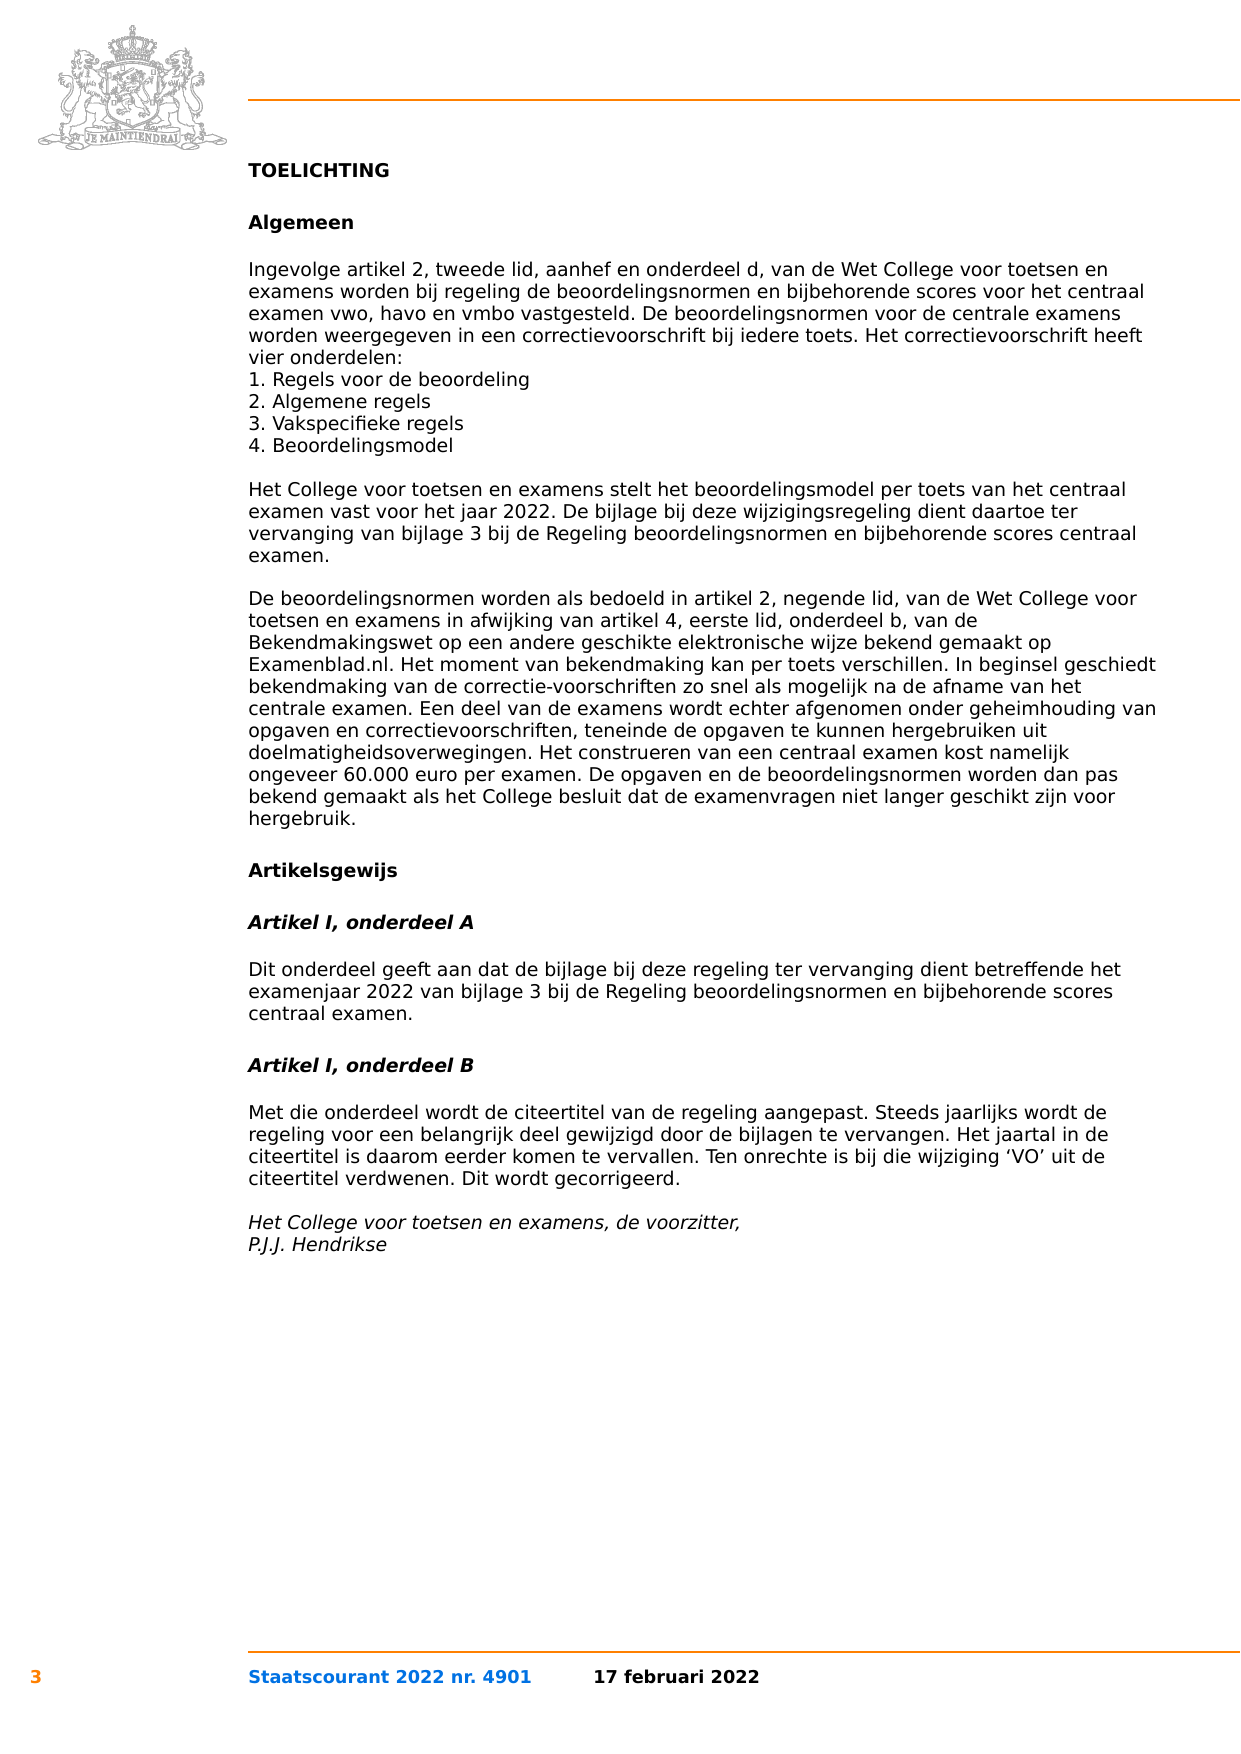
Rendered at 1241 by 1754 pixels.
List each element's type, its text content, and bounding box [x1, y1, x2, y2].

text 4. Beoordelingsmodel [248, 435, 1163, 457]
text Het College voor toetsen en examens, de voorzitter, P.J.J. Hendrikse [248, 1212, 1163, 1256]
subtitle Algemeen [248, 212, 1163, 234]
text 3. Vakspecifieke regels [248, 413, 1163, 435]
text 1. Regels voor de beoordeling [248, 369, 1163, 391]
text Ingevolge artikel 2, tweede lid, aanhef en onderdeel d, van de Wet College voor toetsen en examens worden bij regeling de beoordelingsnormen en bijbehorende scores voor het centraal examen vwo, havo en vmbo vastgesteld. De beoordelingsnormen voor de centrale examens worden weergegeven in een correctievoorschrift bij iedere toets. Het correctievoorschrift heeft vier onderdelen: [248, 259, 1163, 369]
text Het College voor toetsen en examens stelt het beoordelingsmodel per toets van het centraal examen vast voor het jaar 2022. De bijlage bij deze wijzigingsregeling dient daartoe ter vervanging van bijlage 3 bij de Regeling beoordelingsnormen en bijbehorende scores centraal examen. [248, 478, 1163, 566]
text Met die onderdeel wordt de citeertitel van de regeling aangepast. Steeds jaarlijks wordt de regeling voor een belangrijk deel gewijzigd door de bijlagen te vervangen. Het jaartal in de citeertitel is daarom eerder komen te vervallen. Ten onrechte is bij die wijziging ‘VO’ uit de citeertitel verdwenen. Dit wordt gecorrigeerd. [248, 1102, 1163, 1190]
text De beoordelingsnormen worden als bedoeld in artikel 2, negende lid, van de Wet College voor toetsen en examens in afwijking van artikel 4, eerste lid, onderdeel b, van de Bekendmakingswet op een andere geschikte elektronische wijze bekend gemaakt op Examenblad.nl. Het moment van bekendmaking kan per toets verschillen. In beginsel geschiedt bekendmaking van de correctie-voorschriften zo snel als mogelijk na de afname van het centrale examen. Een deel van de examens wordt echter afgenomen onder geheimhouding van opgaven en correctievoorschriften, teneinde de opgaven te kunnen hergebruiken uit doelmatigheidsoverwegingen. Het construeren van een centraal examen kost namelijk ongeveer 60.000 euro per examen. De opgaven en de beoordelingsnormen worden dan pas bekend gemaakt als het College besluit dat de examenvragen niet langer geschikt zijn voor hergebruik. [248, 588, 1163, 830]
subtitle Artikel I, onderdeel B [248, 1055, 1163, 1077]
picture [38, 25, 227, 150]
subtitle Artikel I, onderdeel A [248, 912, 1163, 934]
text Dit onderdeel geeft aan dat de bijlage bij deze regeling ter vervanging dient betreffende het examenjaar 2022 van bijlage 3 bij de Regeling beoordelingsnormen en bijbehorende scores centraal examen. [248, 959, 1163, 1025]
subtitle Artikelsgewijs [248, 860, 1163, 882]
subtitle TOELICHTING [248, 160, 1163, 182]
text 2. Algemene regels [248, 391, 1163, 413]
